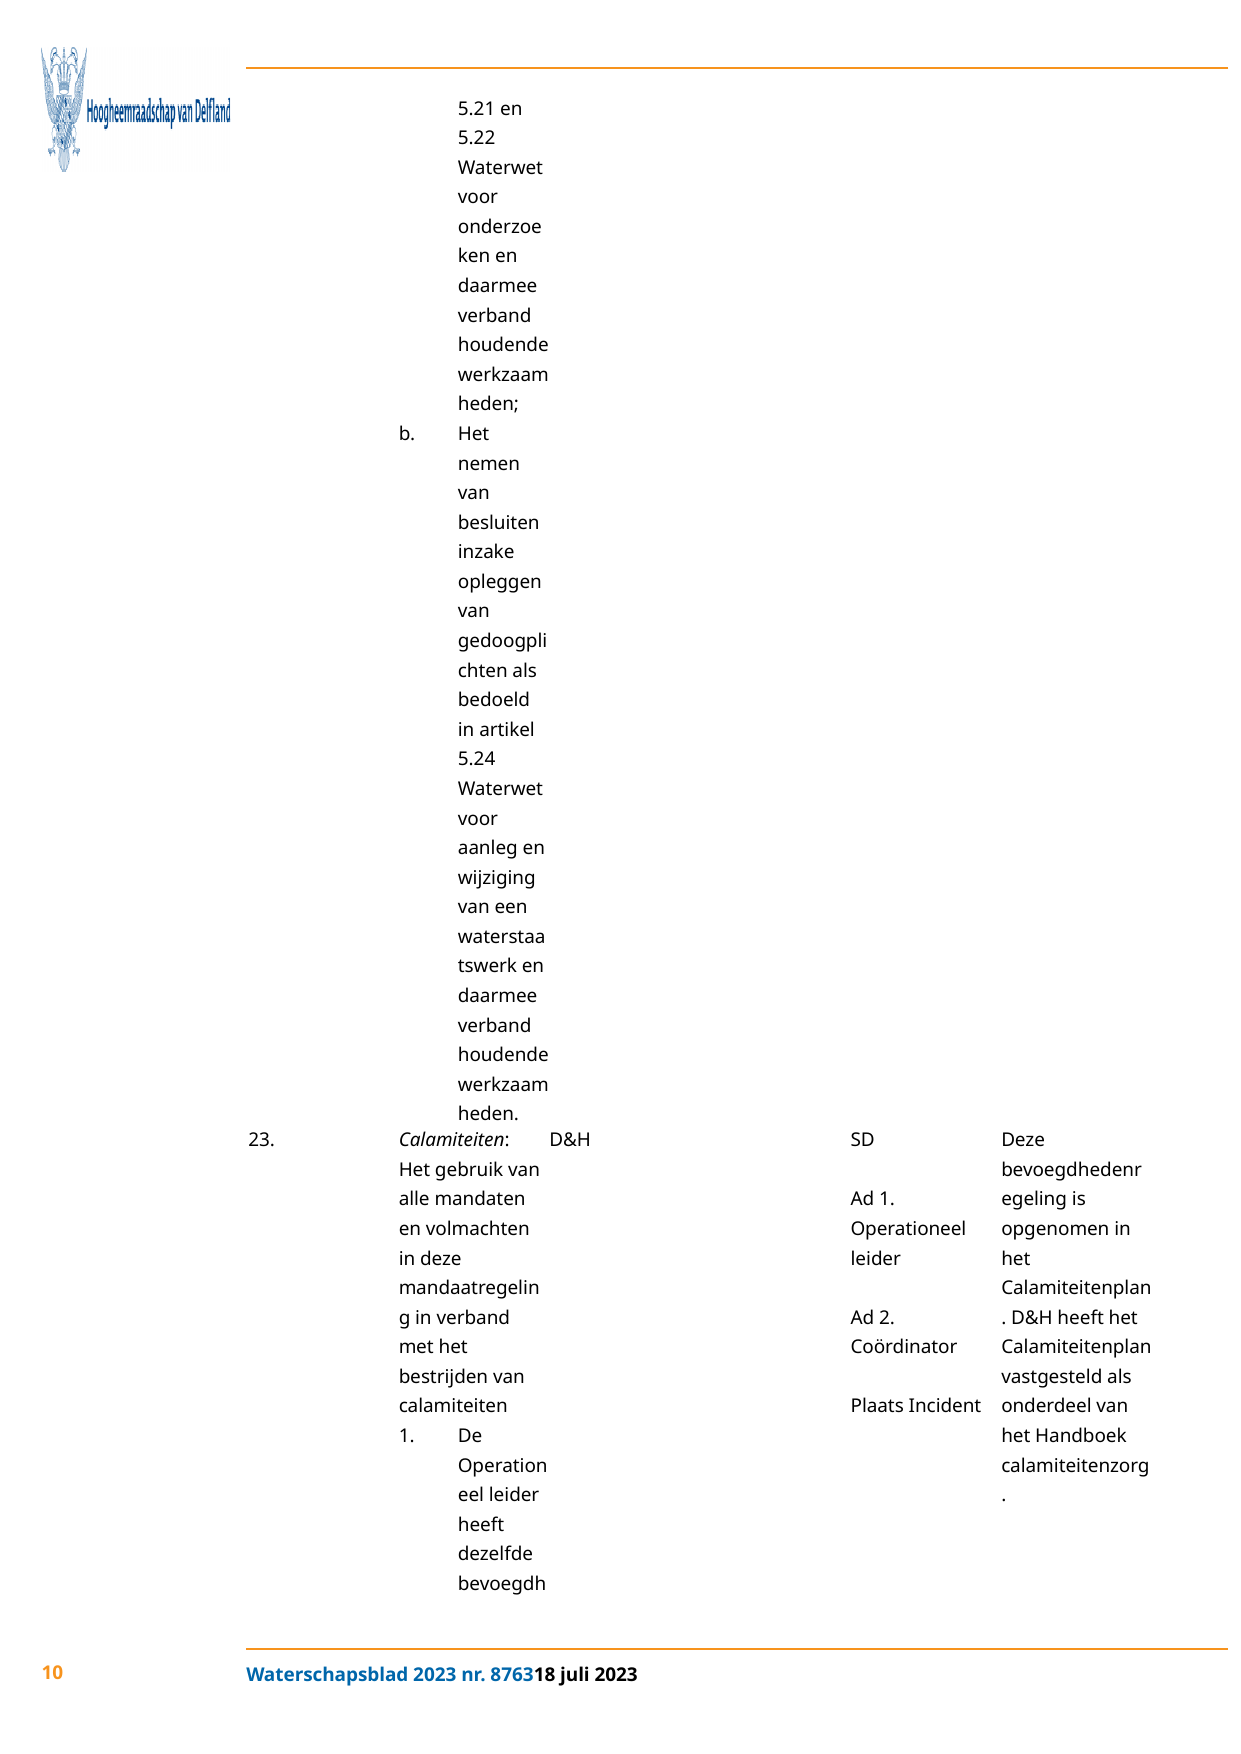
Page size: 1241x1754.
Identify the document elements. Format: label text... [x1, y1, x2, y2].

picture [41, 47, 231, 172]
table_cell 5.21 en 5.22 Waterwet voor onderzoeken en daarmee verband houdende werkzaamheden; Het nemen van besluiten inzake opleggen van gedoogplichten als bedoeld in artikel 5.24 Waterwet voor aanleg en wijziging van een waterstaatswerk en daarmee verband houdende werkzaamheden. [399, 95, 549, 1126]
table_cell [850, 95, 1001, 1126]
table_cell 23. [248, 1126, 398, 1596]
table_cell Deze bevoegdhedenregeling is opgenomen in het Calamiteitenplan. D&H heeft het Calamiteitenplan vastgesteld als onderdeel van het Handboek calamiteitenzorg. [1001, 1126, 1152, 1596]
table_cell [700, 1126, 850, 1596]
table_cell D&H [549, 1126, 700, 1596]
table_cell [549, 95, 700, 1126]
table_cell [1001, 95, 1152, 1126]
table_cell Calamiteiten: Het gebruik van alle mandaten en volmachten in deze mandaatregeling in verband met het bestrijden van calamiteiten De Operationeel leider heeft dezelfde bevoegdh [399, 1126, 549, 1596]
table_cell [248, 95, 398, 1126]
table_cell SD Ad 1. Operationeel leider Ad 2. Coördinator Plaats Incident [850, 1126, 1001, 1596]
table_cell [700, 95, 850, 1126]
